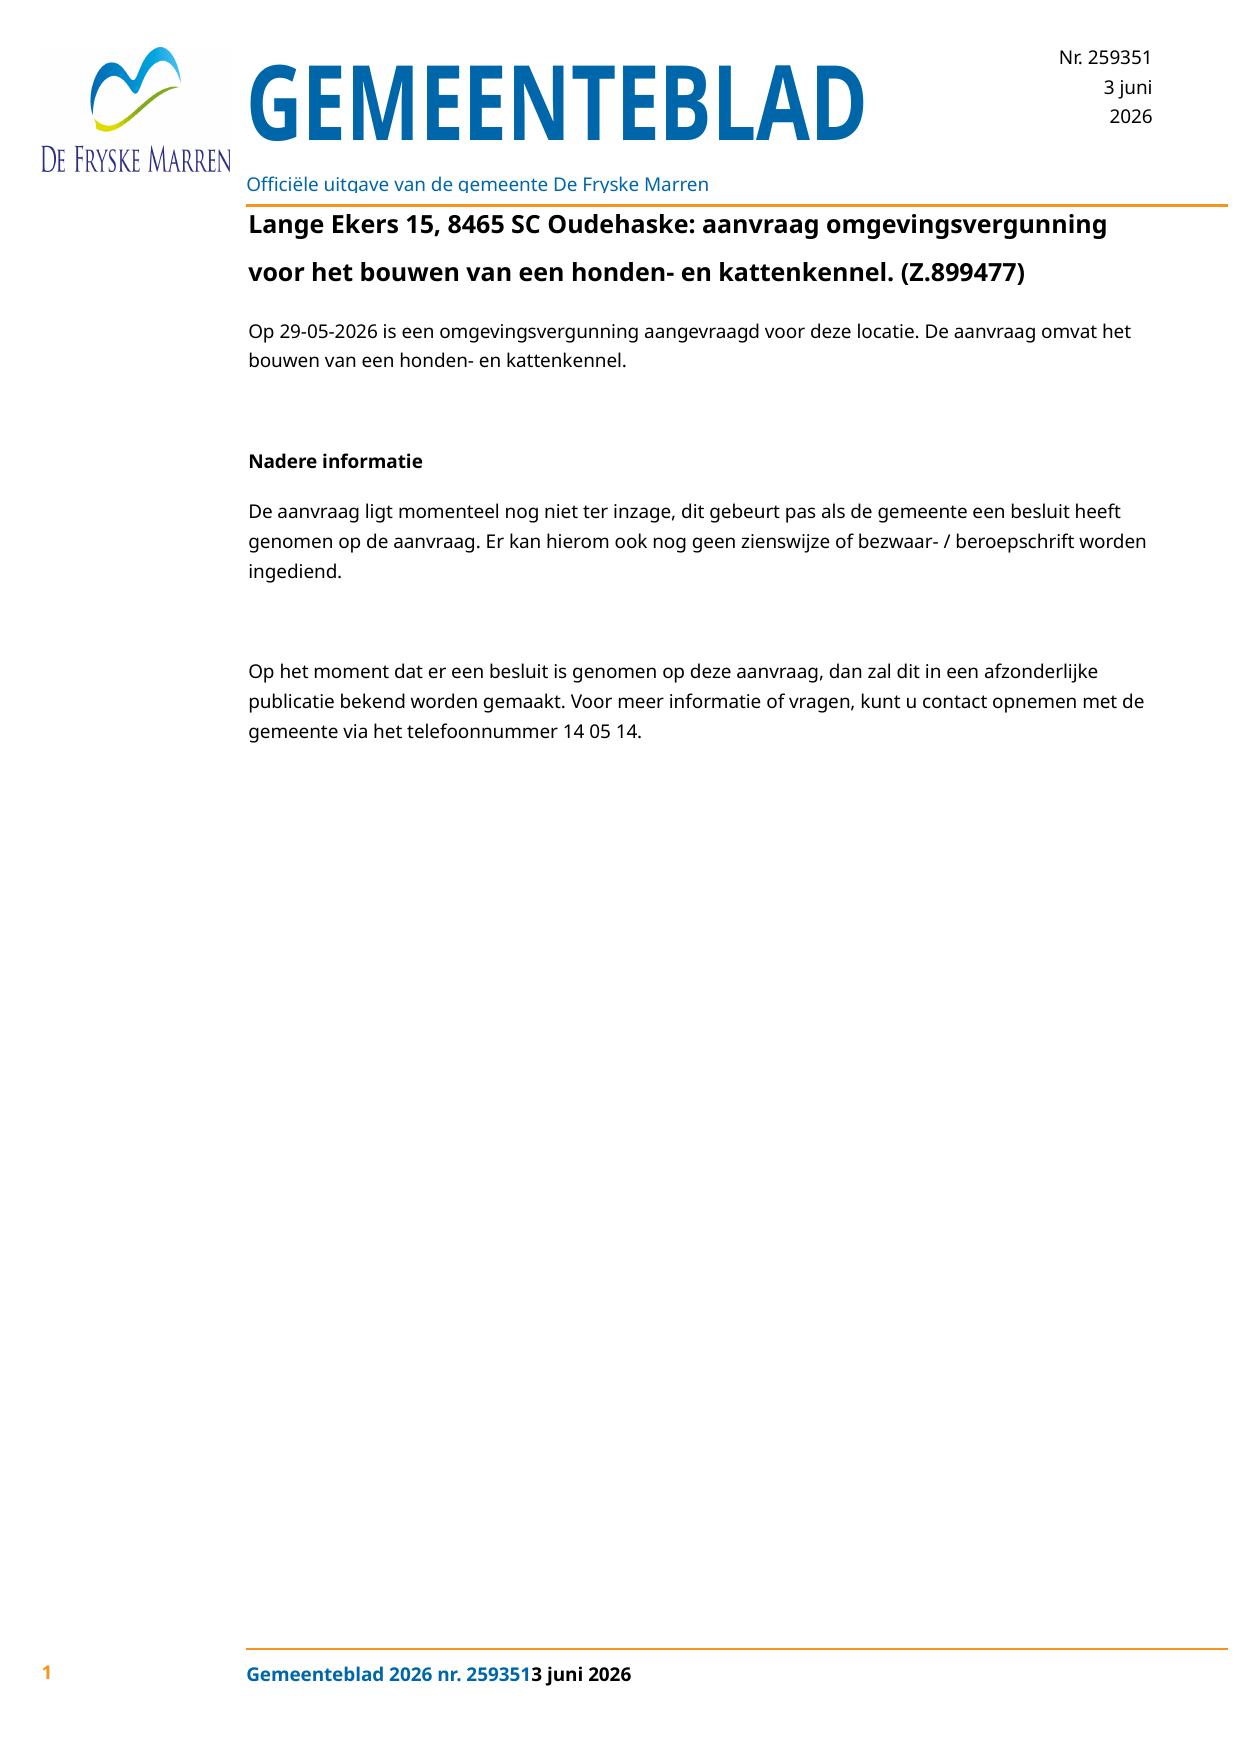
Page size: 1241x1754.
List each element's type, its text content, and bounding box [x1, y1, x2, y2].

text Lange Ekers 15, 8465 SC Oudehaske: aanvraag omgevingsvergunning voor het bouwen van een honden- en kattenkennel. (Z.899477) [248, 207, 1152, 288]
text De aanvraag ligt momenteel nog niet ter inzage, dit gebeurt pas als de gemeente een besluit heeft genomen op de aanvraag. Er kan hierom ook nog geen zienswijze of bezwaar- / beroepschrift worden ingediend. [248, 499, 1152, 584]
text Op het moment dat er een besluit is genomen op deze aanvraag, dan zal dit in een afzonderlijke publicatie bekend worden gemaakt. Voor meer informatie of vragen, kunt u contact opnemen met de gemeente via het telefoonnummer 14 05 14. [248, 659, 1152, 744]
picture [41, 47, 231, 172]
text Nadere informatie [248, 448, 1152, 474]
text Op 29-05-2026 is een omgevingsvergunning aangevraagd voor deze locatie. De aanvraag omvat het bouwen van een honden- en kattenkennel. [248, 318, 1152, 373]
